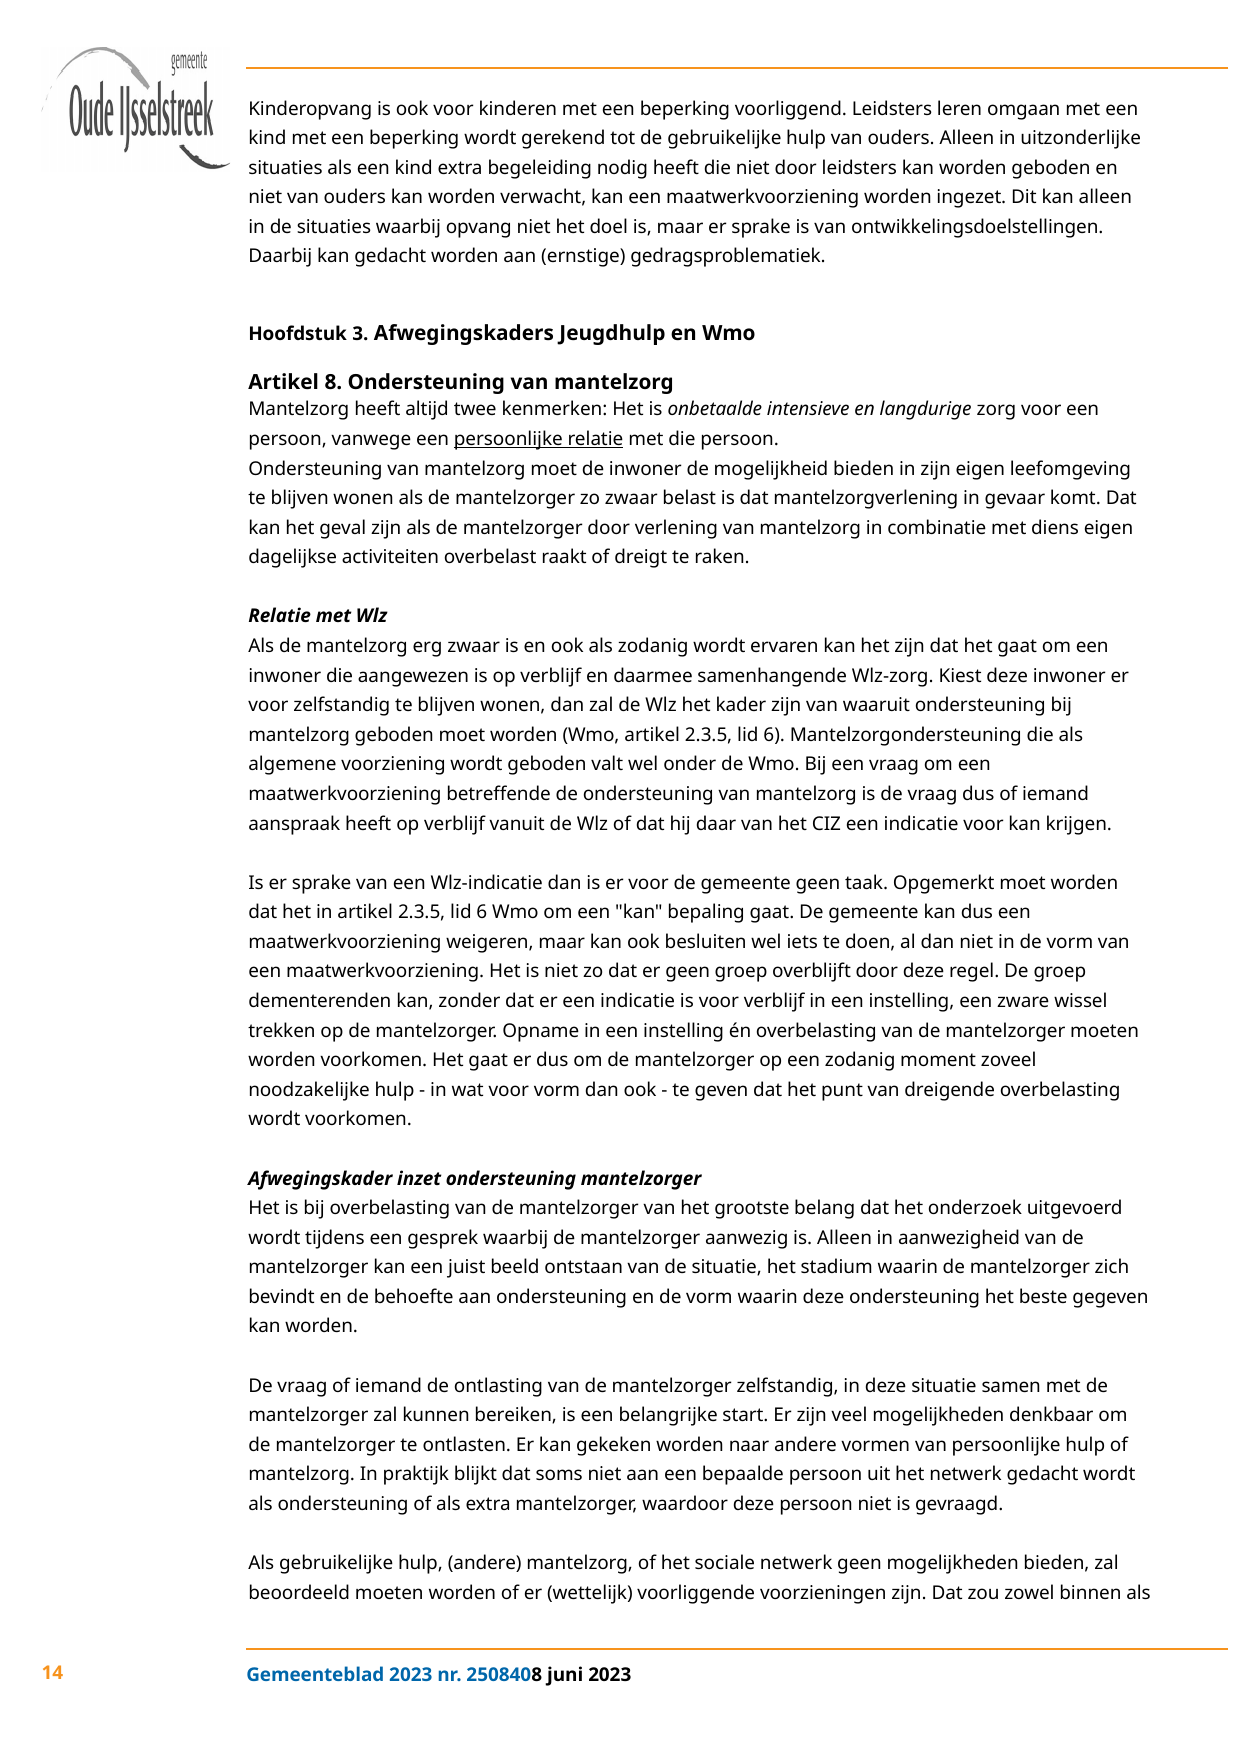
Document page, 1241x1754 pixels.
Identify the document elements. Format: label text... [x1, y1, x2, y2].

text Ondersteuning van mantelzorg moet de inwoner de mogelijkheid bieden in zijn eigen leefomgeving te blijven wonen als de mantelzorger zo zwaar belast is dat mantelzorgverlening in gevaar komt. Dat kan het geval zijn als de mantelzorger door verlening van mantelzorg in combinatie met diens eigen dagelijkse activiteiten overbelast raakt of dreigt te raken. [248, 455, 1152, 569]
text Mantelzorg heeft altijd twee kenmerken: Het is onbetaalde intensieve en langdurige zorg voor een persoon, vanwege een persoonlijke relatie met die persoon. [248, 396, 1152, 451]
text Relatie met Wlz [248, 603, 1152, 628]
text Is er sprake van een Wlz-indicatie dan is er voor de gemeente geen taak. Opgemerkt moet worden dat het in artikel 2.3.5, lid 6 Wmo om een "kan" bepaling gaat. De gemeente kan dus een maatwerkvoorziening weigeren, maar kan ook besluiten wel iets te doen, al dan niet in de vorm van een maatwerkvoorziening. Het is niet zo dat er geen groep overblijft door deze regel. De groep dementerenden kan, zonder dat er een indicatie is voor verblijf in een instelling, een zware wissel trekken op de mantelzorger. Opname in een instelling én overbelasting van de mantelzorger moeten worden voorkomen. Het gaat er dus om de mantelzorger op een zodanig moment zoveel noodzakelijke hulp - in wat voor vorm dan ook - te geven dat het punt van dreigende overbelasting wordt voorkomen. [248, 869, 1152, 1131]
text Artikel 8. Ondersteuning van mantelzorg [248, 367, 1152, 396]
text Kinderopvang is ook voor kinderen met een beperking voorliggend. Leidsters leren omgaan met een kind met een beperking wordt gerekend tot de gebruikelijke hulp van ouders. Alleen in uitzonderlijke situaties als een kind extra begeleiding nodig heeft die niet door leidsters kan worden geboden en niet van ouders kan worden verwacht, kan een maatwerkvoorziening worden ingezet. Dit kan alleen in de situaties waarbij opvang niet het doel is, maar er sprake is van ontwikkelingsdoelstellingen. Daarbij kan gedacht worden aan (ernstige) gedragsproblematiek. [248, 95, 1152, 268]
text Afwegingskader inzet ondersteuning mantelzorger [248, 1165, 1152, 1191]
picture [41, 47, 231, 172]
text Het is bij overbelasting van de mantelzorger van het grootste belang dat het onderzoek uitgevoerd wordt tijdens een gesprek waarbij de mantelzorger aanwezig is. Alleen in aanwezigheid van de mantelzorger kan een juist beeld ontstaan van de situatie, het stadium waarin de mantelzorger zich bevindt en de behoefte aan ondersteuning en de vorm waarin deze ondersteuning het beste gegeven kan worden. [248, 1194, 1152, 1338]
text Als de mantelzorg erg zwaar is en ook als zodanig wordt ervaren kan het zijn dat het gaat om een inwoner die aangewezen is op verblijf en daarmee samenhangende Wlz-zorg. Kiest deze inwoner er voor zelfstandig te blijven wonen, dan zal de Wlz het kader zijn van waaruit ondersteuning bij mantelzorg geboden moet worden (Wmo, artikel 2.3.5, lid 6). Mantelzorgondersteuning die als algemene voorziening wordt geboden valt wel onder de Wmo. Bij een vraag om een maatwerkvoorziening betreffende de ondersteuning van mantelzorg is de vraag dus of iemand aanspraak heeft op verblijf vanuit de Wlz of dat hij daar van het CIZ een indicatie voor kan krijgen. [248, 632, 1152, 836]
text Hoofdstuk 3. Afwegingskaders Jeugdhulp en Wmo [248, 318, 1152, 346]
text Als gebruikelijke hulp, (andere) mantelzorg, of het sociale netwerk geen mogelijkheden bieden, zal beoordeeld moeten worden of er (wettelijk) voorliggende voorzieningen zijn. Dat zou zowel binnen als [248, 1549, 1152, 1605]
text De vraag of iemand de ontlasting van de mantelzorger zelfstandig, in deze situatie samen met de mantelzorger zal kunnen bereiken, is een belangrijke start. Er zijn veel mogelijkheden denkbaar om de mantelzorger te ontlasten. Er kan gekeken worden naar andere vormen van persoonlijke hulp of mantelzorg. In praktijk blijkt dat soms niet aan een bepaalde persoon uit het netwerk gedacht wordt als ondersteuning of als extra mantelzorger, waardoor deze persoon niet is gevraagd. [248, 1372, 1152, 1516]
